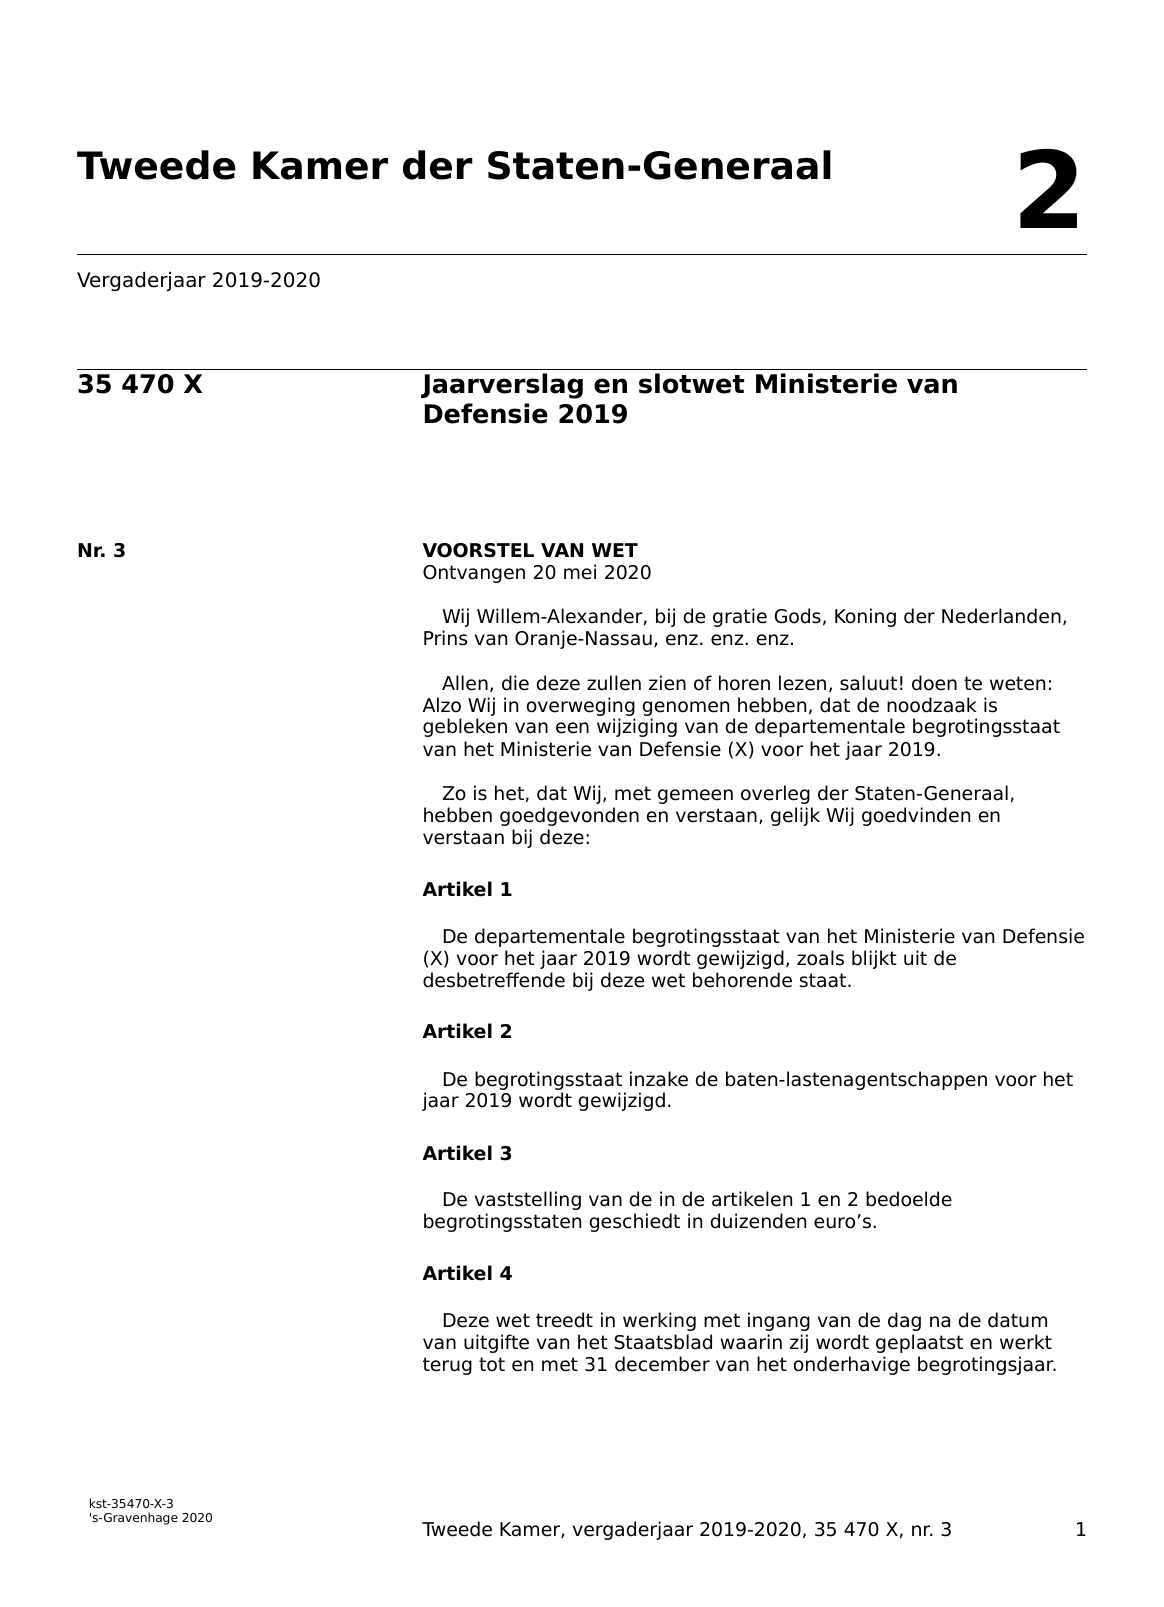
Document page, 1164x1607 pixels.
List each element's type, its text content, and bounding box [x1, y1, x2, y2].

table_header 2 [886, 130, 1087, 254]
text Zo is het, dat Wij, met gemeen overleg der Staten-Generaal, hebben goedgevonden en verstaan, gelijk Wij goedvinden en verstaan bij deze: [422, 783, 1087, 848]
text Wij Willem-Alexander, bij de gratie Gods, Koning der Nederlanden, Prins van Oranje-Nassau, enz. enz. enz. [422, 606, 1087, 650]
subtitle 35 470 X Jaarverslag en slotwet Ministerie van Defensie 2019 [77, 370, 1087, 429]
text De begrotingsstaat inzake de baten-lastenagentschappen voor het jaar 2019 wordt gewijzigd. [422, 1068, 1087, 1112]
table_header Tweede Kamer der Staten-Generaal [77, 130, 886, 254]
subtitle Artikel 2 [422, 1021, 1087, 1043]
text Deze wet treedt in werking met ingang van de dag na de datum van uitgifte van het Staatsblad waarin zij wordt geplaatst en werkt terug tot en met 31 december van het onderhavige begrotingsjaar. [422, 1310, 1087, 1376]
subtitle Artikel 3 [422, 1142, 1087, 1164]
text 's-Gravenhage 2020 [88, 1511, 323, 1525]
subtitle Artikel 4 [422, 1263, 1087, 1285]
subtitle Nr. 3 VOORSTEL VAN WET [77, 540, 1087, 562]
text kst-35470-X-3 [88, 1497, 323, 1511]
table_cell Vergaderjaar 2019-2020 [77, 255, 1087, 369]
text De departementale begrotingsstaat van het Ministerie van Defensie (X) voor het jaar 2019 wordt gewijzigd, zoals blijkt uit de desbetreffende bij deze wet behorende staat. [422, 926, 1087, 991]
text Ontvangen 20 mei 2020 [422, 562, 1087, 584]
text Allen, die deze zullen zien of horen lezen, saluut! doen te weten: Alzo Wij in overweging genomen hebben, dat de noodzaak is gebleken van een wijziging van de departementale begrotingsstaat van het Ministerie van Defensie (X) voor het jaar 2019. [422, 672, 1087, 760]
text De vaststelling van de in de artikelen 1 en 2 bedoelde begrotingsstaten geschiedt in duizenden euro’s. [422, 1189, 1087, 1233]
subtitle Artikel 1 [422, 878, 1087, 901]
